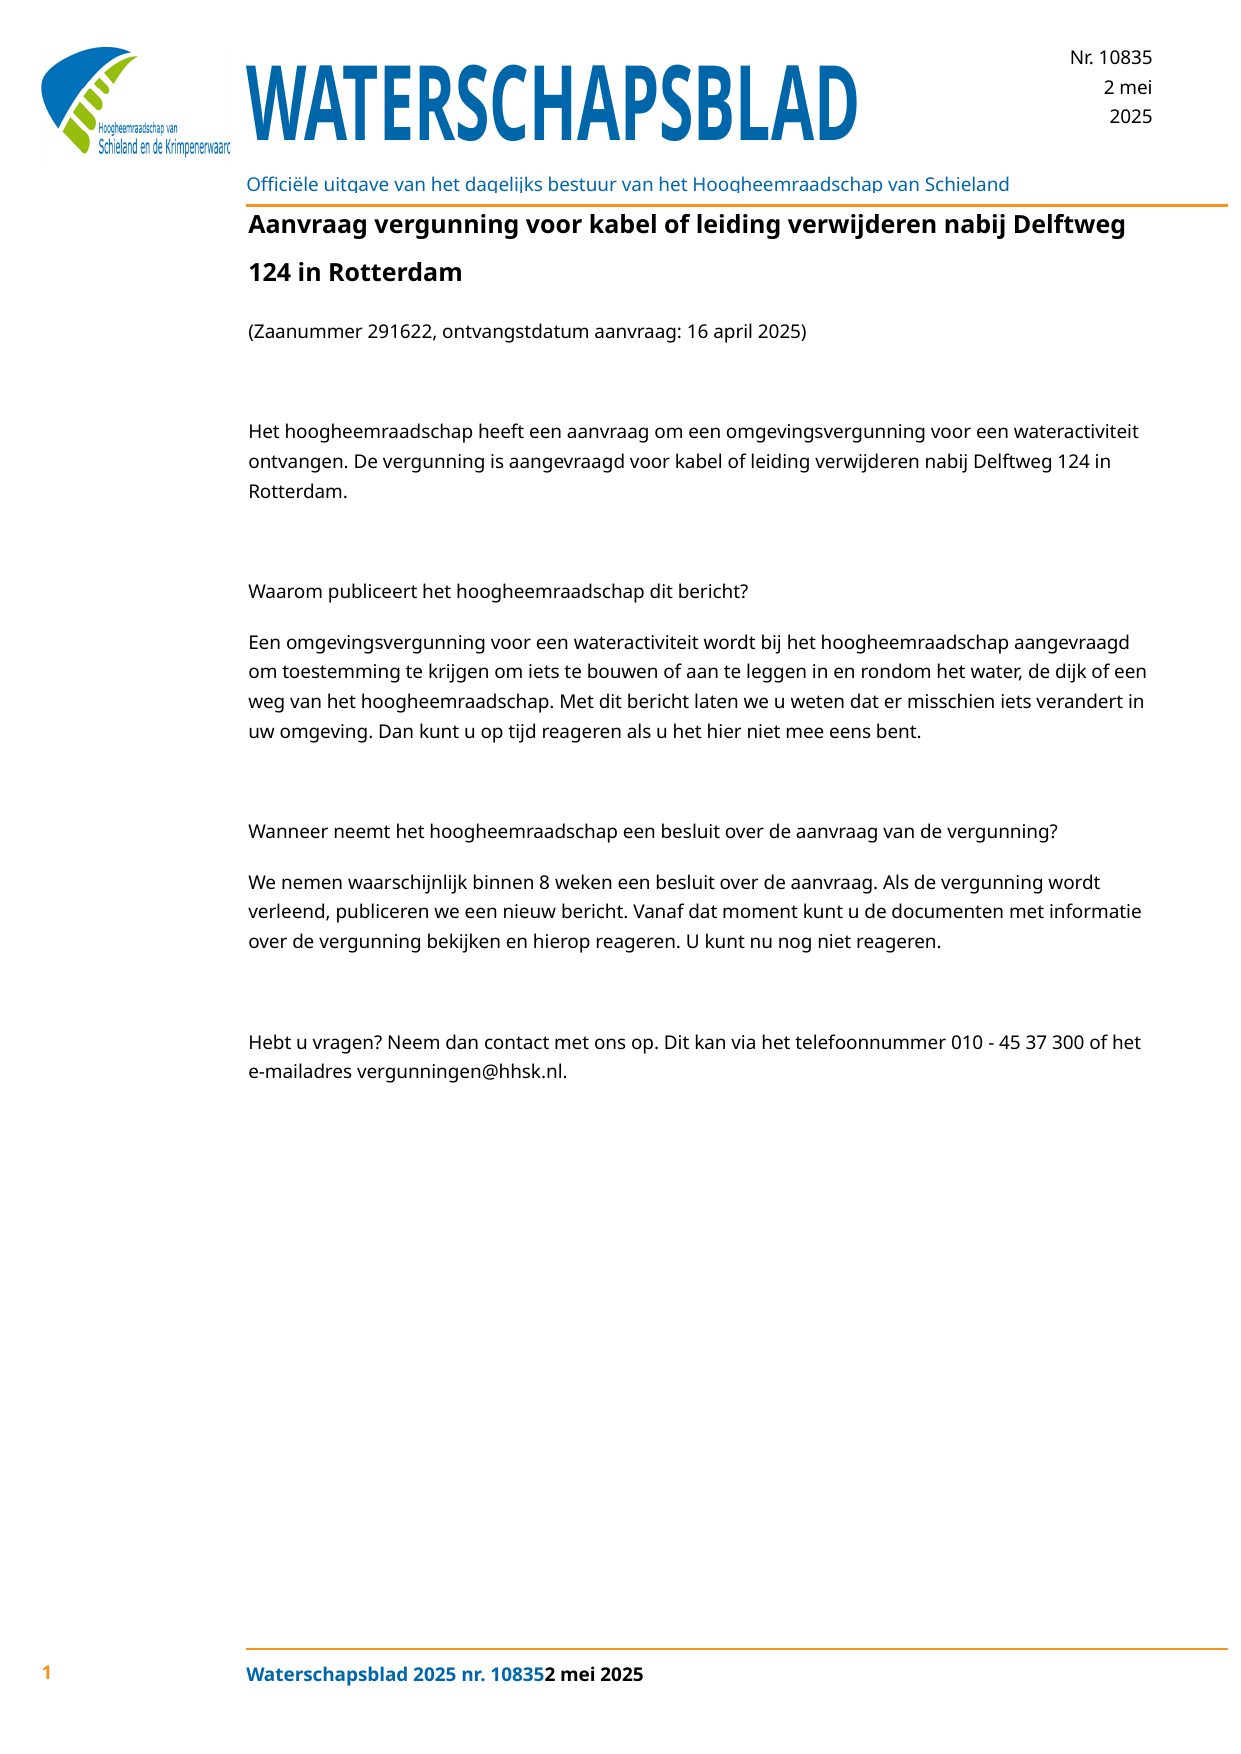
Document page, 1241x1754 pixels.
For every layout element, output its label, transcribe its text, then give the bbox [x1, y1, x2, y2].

text Waarom publiceert het hoogheemraadschap dit bericht? [248, 579, 1152, 604]
text Hebt u vragen? Neem dan contact met ons op. Dit kan via het telefoonnummer 010 - 45 37 300 of het e-mailadres vergunningen@hhsk.nl. [248, 1029, 1152, 1084]
text We nemen waarschijnlijk binnen 8 weken een besluit over de aanvraag. Als de vergunning wordt verleend, publiceren we een nieuw bericht. Vanaf dat moment kunt u de documenten met informatie over de vergunning bekijken en hierop reageren. U kunt nu nog niet reageren. [248, 869, 1152, 954]
text Aanvraag vergunning voor kabel of leiding verwijderen nabij Delftweg 124 in Rotterdam [248, 207, 1152, 288]
text (Zaanummer 291622, ontvangstdatum aanvraag: 16 april 2025) [248, 318, 1152, 344]
text Het hoogheemraadschap heeft een aanvraag om een omgevingsvergunning voor een wateractiviteit ontvangen. De vergunning is aangevraagd voor kabel of leiding verwijderen nabij Delftweg 124 in Rotterdam. [248, 419, 1152, 504]
text Een omgevingsvergunning voor een wateractiviteit wordt bij het hoogheemraadschap aangevraagd om toestemming te krijgen om iets te bouwen of aan te leggen in en rondom het water, de dijk of een weg van het hoogheemraadschap. Met dit bericht laten we u weten dat er misschien iets verandert in uw omgeving. Dan kunt u op tijd reageren als u het hier niet mee eens bent. [248, 629, 1152, 744]
picture [41, 47, 231, 172]
text Wanneer neemt het hoogheemraadschap een besluit over de aanvraag van de vergunning? [248, 819, 1152, 844]
